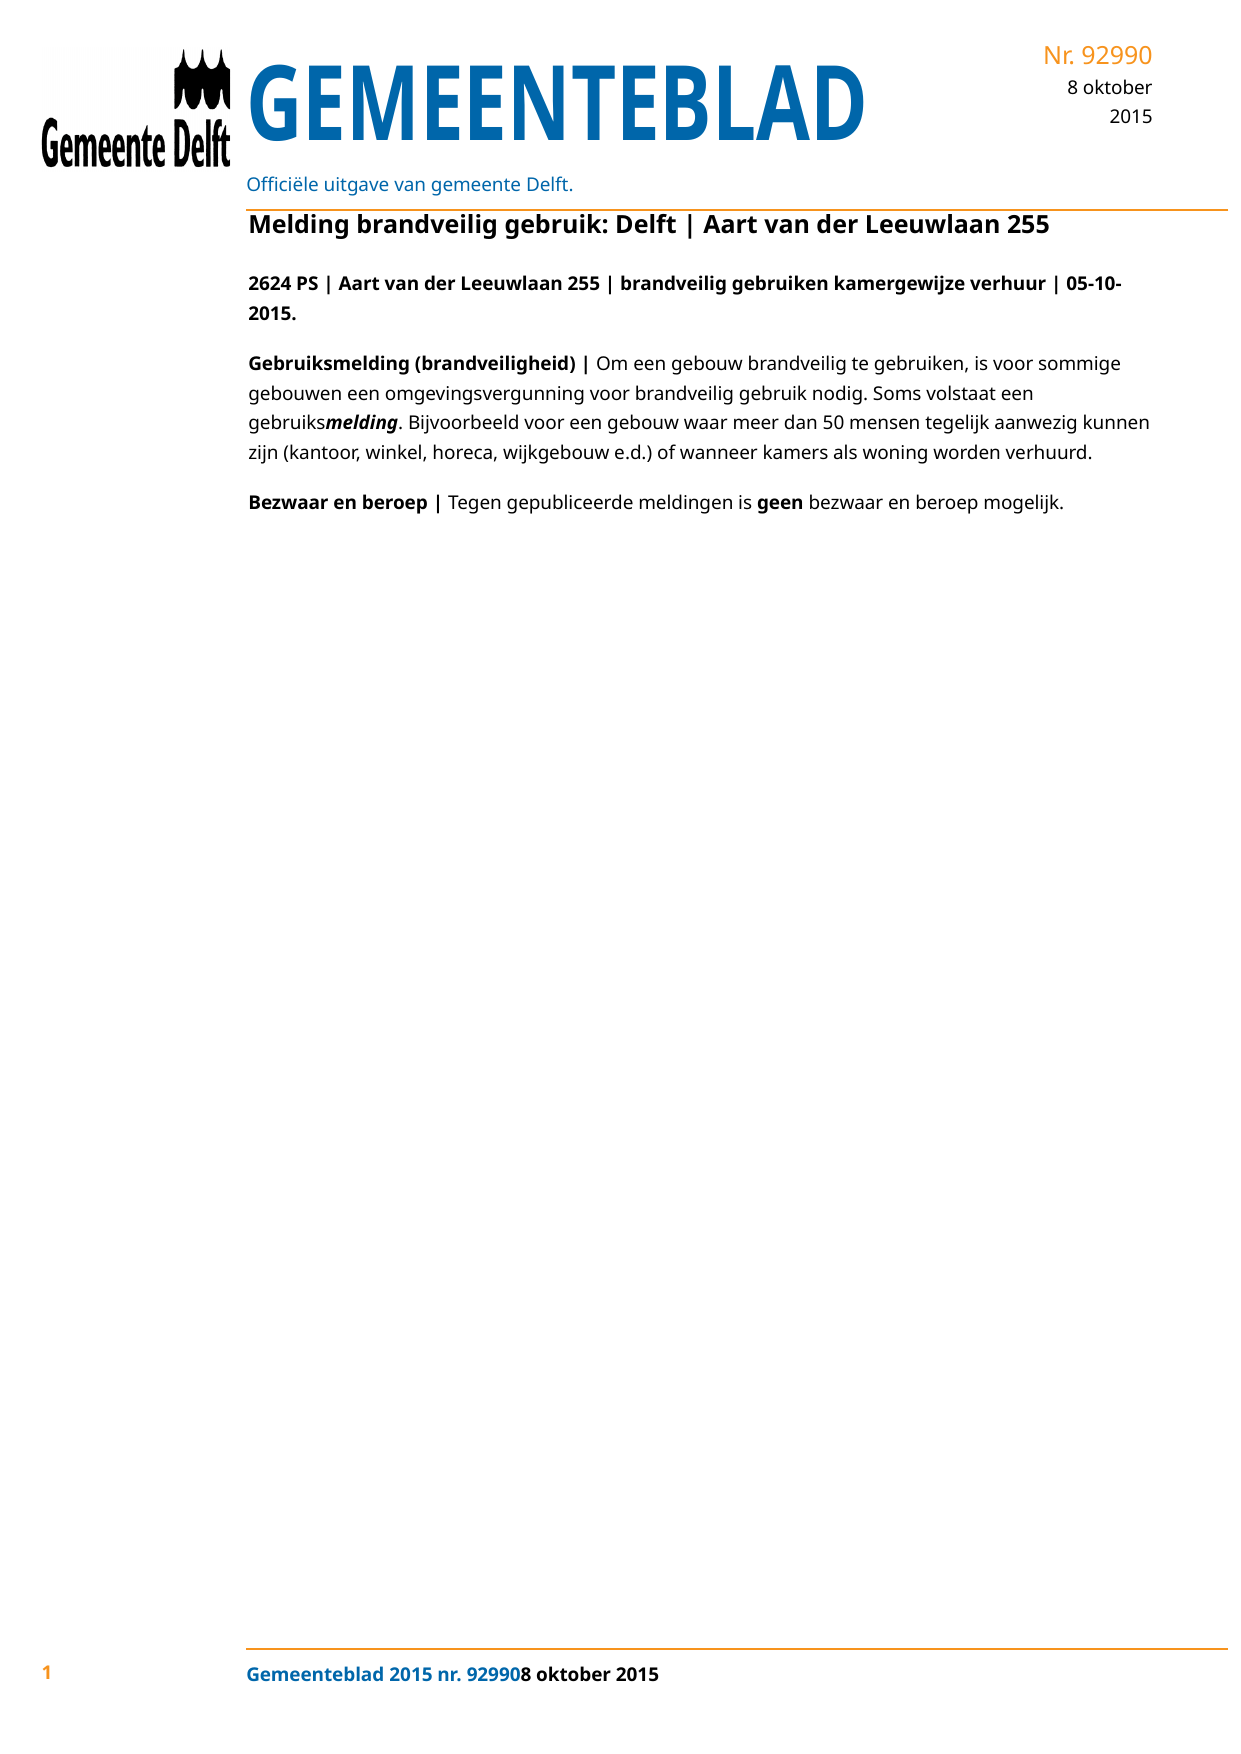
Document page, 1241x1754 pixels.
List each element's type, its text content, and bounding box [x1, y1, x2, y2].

text Melding brandveilig gebruik: Delft | Aart van der Leeuwlaan 255 [248, 211, 1152, 241]
text 2624 PS | Aart van der Leeuwlaan 255 | brandveilig gebruiken kamergewijze verhuur | 05-10-2015. [248, 270, 1152, 326]
text Bezwaar en beroep | Tegen gepubliceerde meldingen is geen bezwaar en beroep mogelijk. [248, 489, 1152, 515]
picture [41, 47, 231, 172]
text Gebruiksmelding (brandveiligheid) | Om een gebouw brandveilig te gebruiken, is voor sommige gebouwen een omgevingsvergunning voor brandveilig gebruik nodig. Soms volstaat een gebruiksmelding. Bijvoorbeeld voor een gebouw waar meer dan 50 mensen tegelijk aanwezig kunnen zijn (kantoor, winkel, horeca, wijkgebouw e.d.) of wanneer kamers als woning worden verhuurd. [248, 350, 1152, 465]
